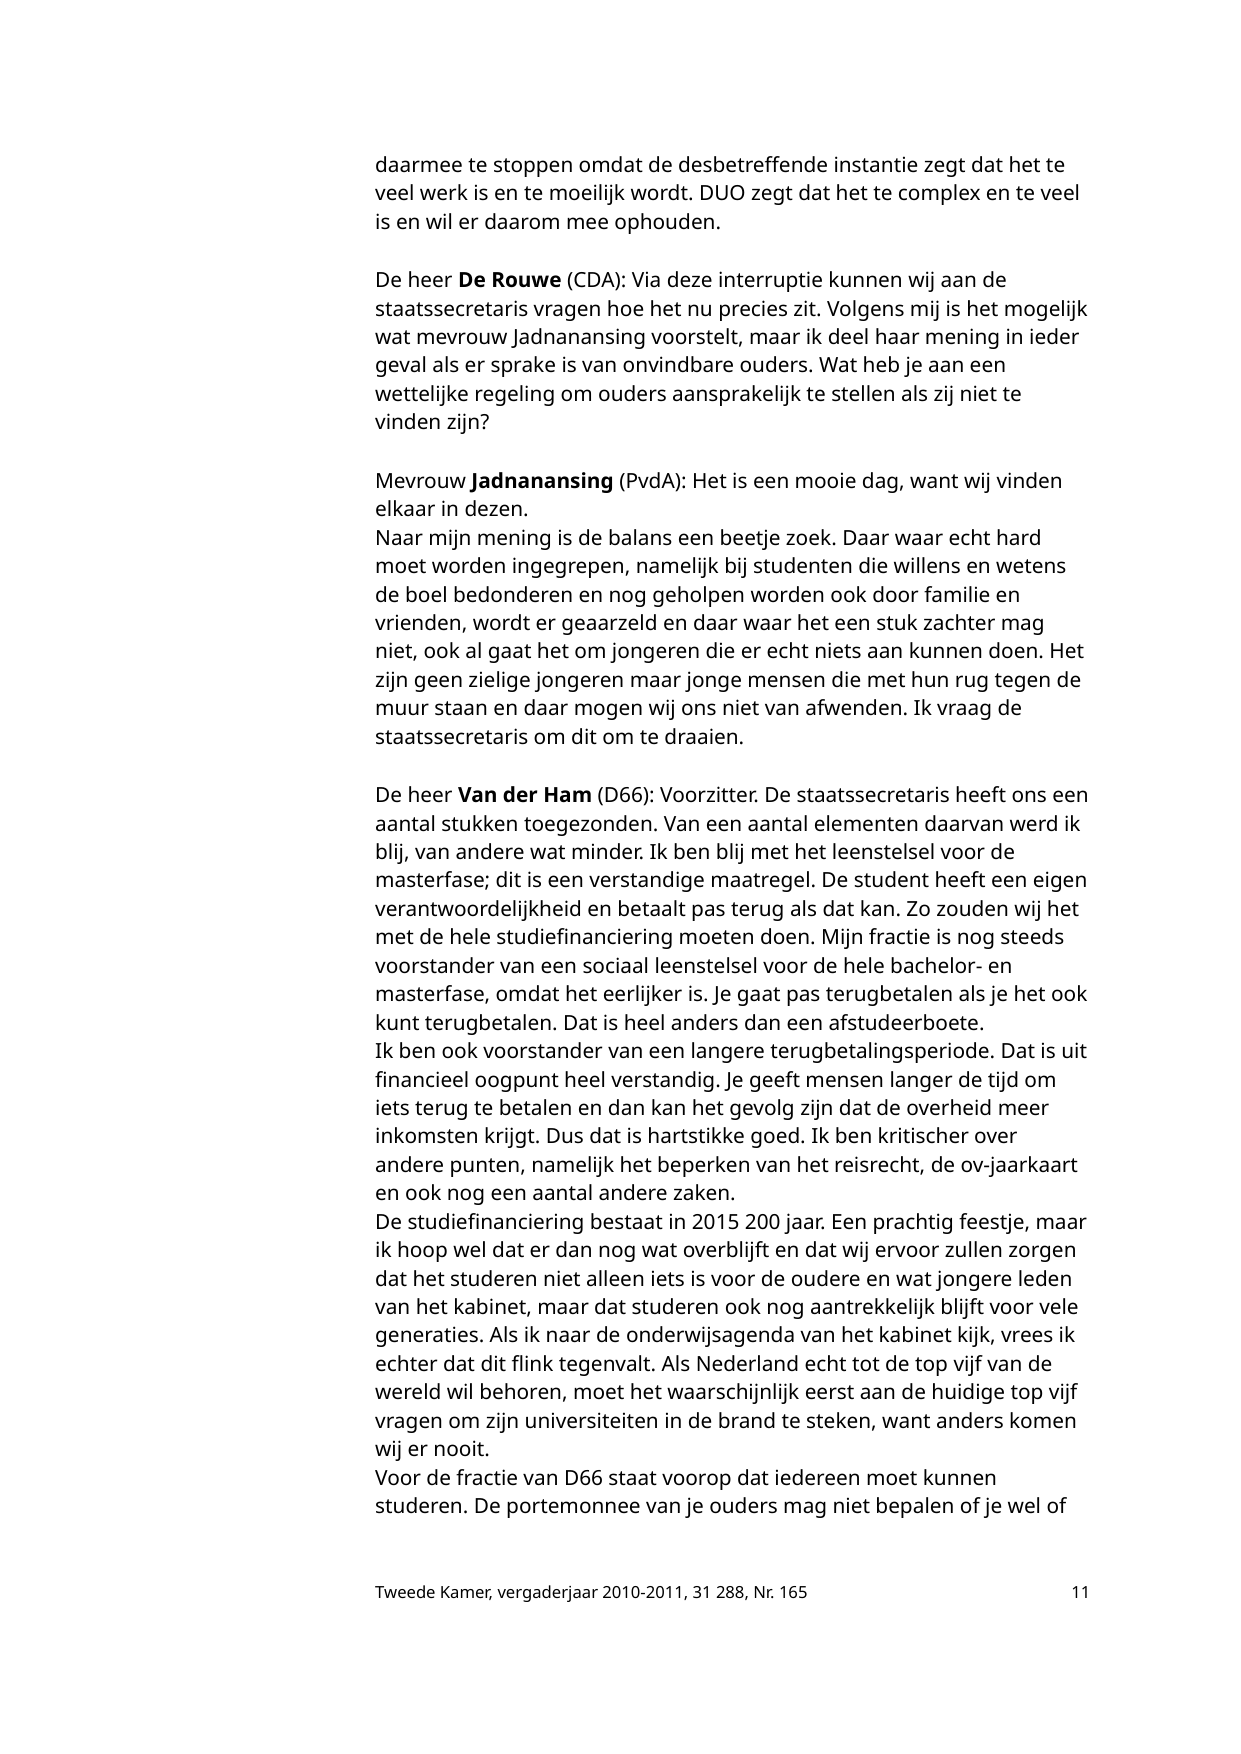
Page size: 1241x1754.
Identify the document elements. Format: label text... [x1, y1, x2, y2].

text Ik ben ook voorstander van een langere terugbetalingsperiode. Dat is uit financieel oogpunt heel verstandig. Je geeft mensen langer de tijd om iets terug te betalen en dan kan het gevolg zijn dat de overheid meer inkomsten krijgt. Dus dat is hartstikke goed. Ik ben kritischer over andere punten, namelijk het beperken van het reisrecht, de ov-jaarkaart en ook nog een aantal andere zaken. [375, 1036, 1090, 1207]
text De heer Van der Ham (D66): Voorzitter. De staatssecretaris heeft ons een aantal stukken toegezonden. Van een aantal elementen daarvan werd ik blij, van andere wat minder. Ik ben blij met het leenstelsel voor de masterfase; dit is een verstandige maatregel. De student heeft een eigen verantwoordelijkheid en betaalt pas terug als dat kan. Zo zouden wij het met de hele studiefinanciering moeten doen. Mijn fractie is nog steeds voorstander van een sociaal leenstelsel voor de hele bachelor- en masterfase, omdat het eerlijker is. Je gaat pas terugbetalen als je het ook kunt terugbetalen. Dat is heel anders dan een afstudeerboete. [375, 780, 1090, 1036]
text De studiefinanciering bestaat in 2015 200 jaar. Een prachtig feestje, maar ik hoop wel dat er dan nog wat overblijft en dat wij ervoor zullen zorgen dat het studeren niet alleen iets is voor de oudere en wat jongere leden van het kabinet, maar dat studeren ook nog aantrekkelijk blijft voor vele generaties. Als ik naar de onderwijsagenda van het kabinet kijk, vrees ik echter dat dit flink tegenvalt. Als Nederland echt tot de top vijf van de wereld wil behoren, moet het waarschijnlijk eerst aan de huidige top vijf vragen om zijn universiteiten in de brand te steken, want anders komen wij er nooit. [375, 1207, 1090, 1463]
text Mevrouw Jadnanansing (PvdA): Het is een mooie dag, want wij vinden elkaar in dezen. [375, 466, 1090, 523]
text De heer De Rouwe (CDA): Via deze interruptie kunnen wij aan de staatssecretaris vragen hoe het nu precies zit. Volgens mij is het mogelijk wat mevrouw Jadnanansing voorstelt, maar ik deel haar mening in ieder geval als er sprake is van onvindbare ouders. Wat heb je aan een wettelijke regeling om ouders aansprakelijk te stellen als zij niet te vinden zijn? [375, 265, 1090, 436]
text Voor de fractie van D66 staat voorop dat iedereen moet kunnen studeren. De portemonnee van je ouders mag niet bepalen of je wel of [375, 1463, 1090, 1520]
text daarmee te stoppen omdat de desbetreffende instantie zegt dat het te veel werk is en te moeilijk wordt. DUO zegt dat het te complex en te veel is en wil er daarom mee ophouden. [375, 150, 1090, 235]
text Naar mijn mening is de balans een beetje zoek. Daar waar echt hard moet worden ingegrepen, namelijk bij studenten die willens en wetens de boel bedonderen en nog geholpen worden ook door familie en vrienden, wordt er geaarzeld en daar waar het een stuk zachter mag niet, ook al gaat het om jongeren die er echt niets aan kunnen doen. Het zijn geen zielige jongeren maar jonge mensen die met hun rug tegen de muur staan en daar mogen wij ons niet van afwenden. Ik vraag de staatssecretaris om dit om te draaien. [375, 523, 1090, 750]
